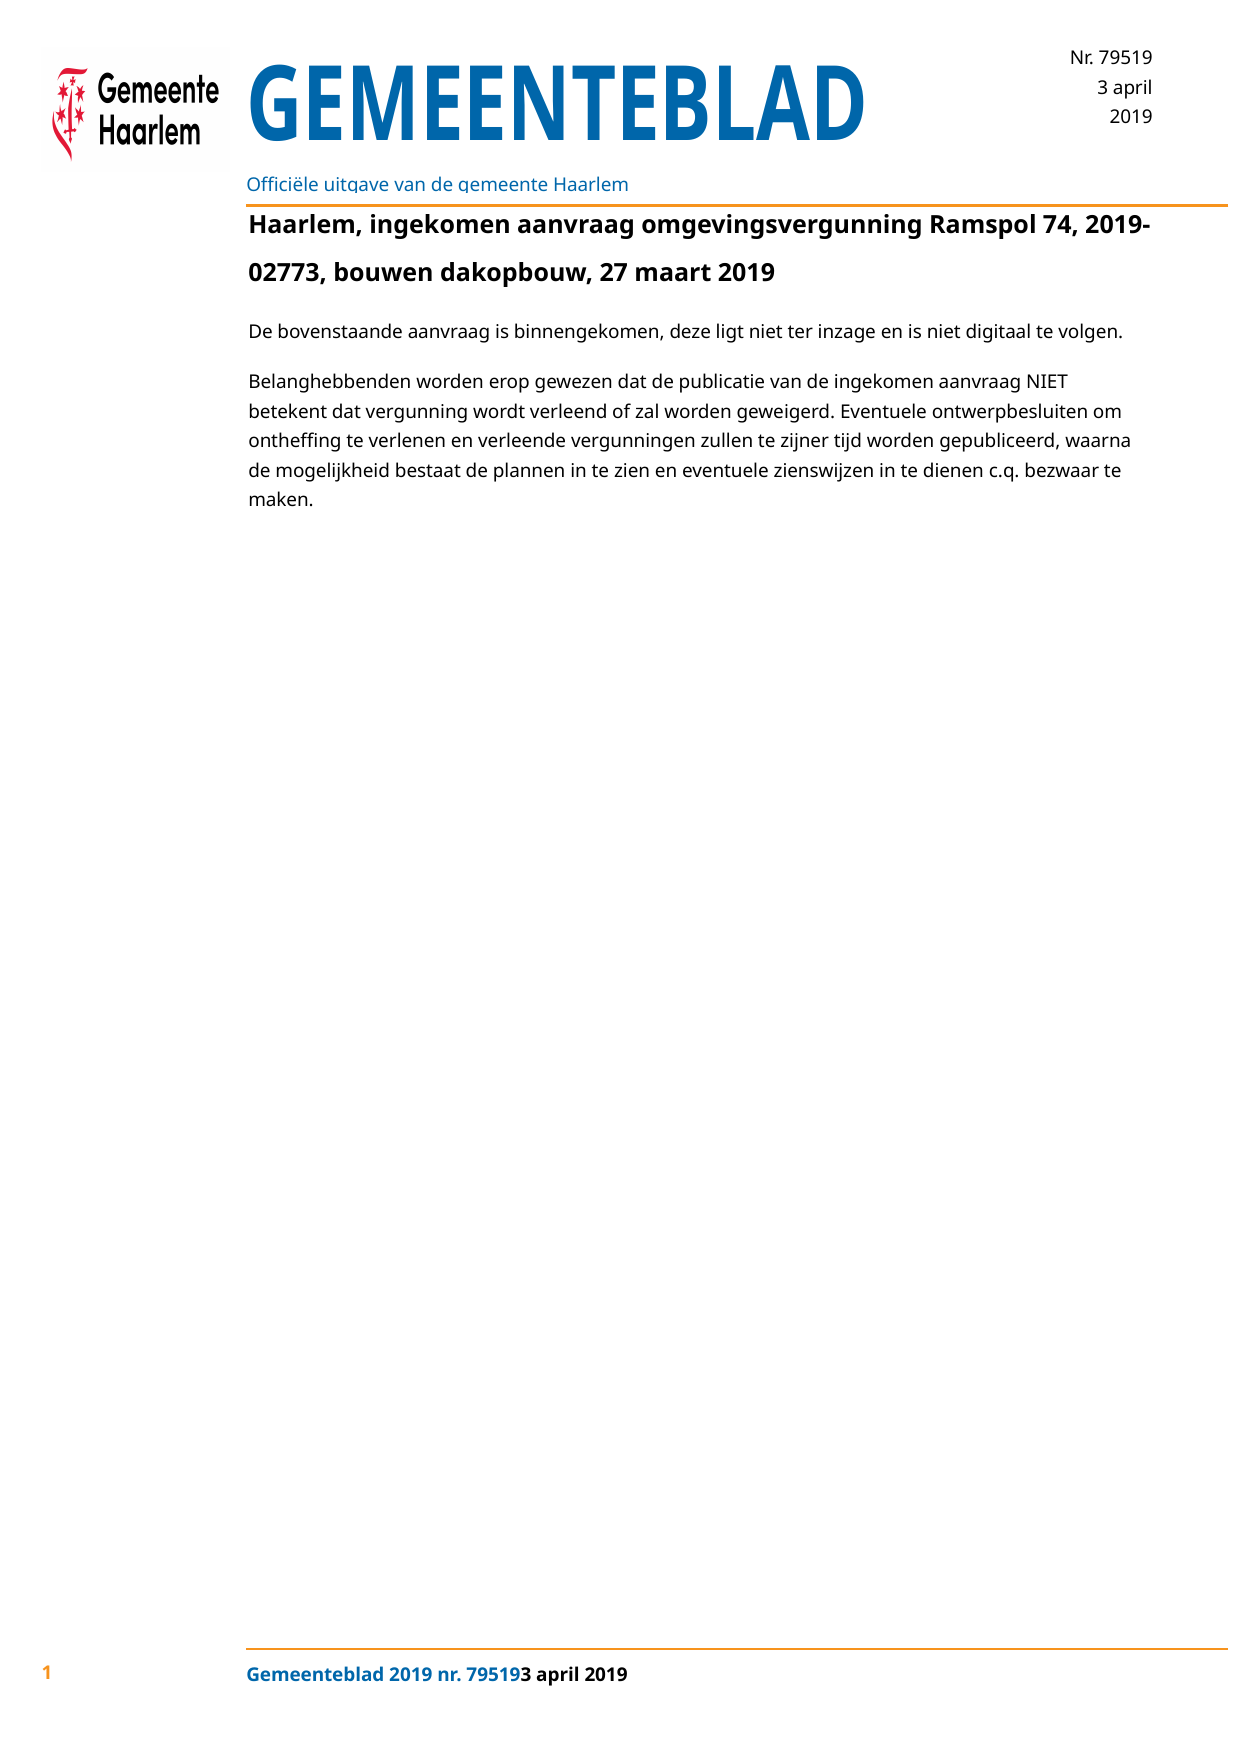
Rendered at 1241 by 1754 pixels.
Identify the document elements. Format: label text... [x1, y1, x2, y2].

text Haarlem, ingekomen aanvraag omgevingsvergunning Ramspol 74, 2019-02773, bouwen dakopbouw, 27 maart 2019 [248, 207, 1152, 288]
picture [41, 47, 231, 172]
text Belanghebbenden worden erop gewezen dat de publicatie van de ingekomen aanvraag NIET betekent dat vergunning wordt verleend of zal worden geweigerd. Eventuele ontwerpbesluiten om ontheffing te verlenen en verleende vergunningen zullen te zijner tijd worden gepubliceerd, waarna de mogelijkheid bestaat de plannen in te zien en eventuele zienswijzen in te dienen c.q. bezwaar te maken. [248, 368, 1152, 512]
text De bovenstaande aanvraag is binnengekomen, deze ligt niet ter inzage en is niet digitaal te volgen. [248, 318, 1152, 344]
